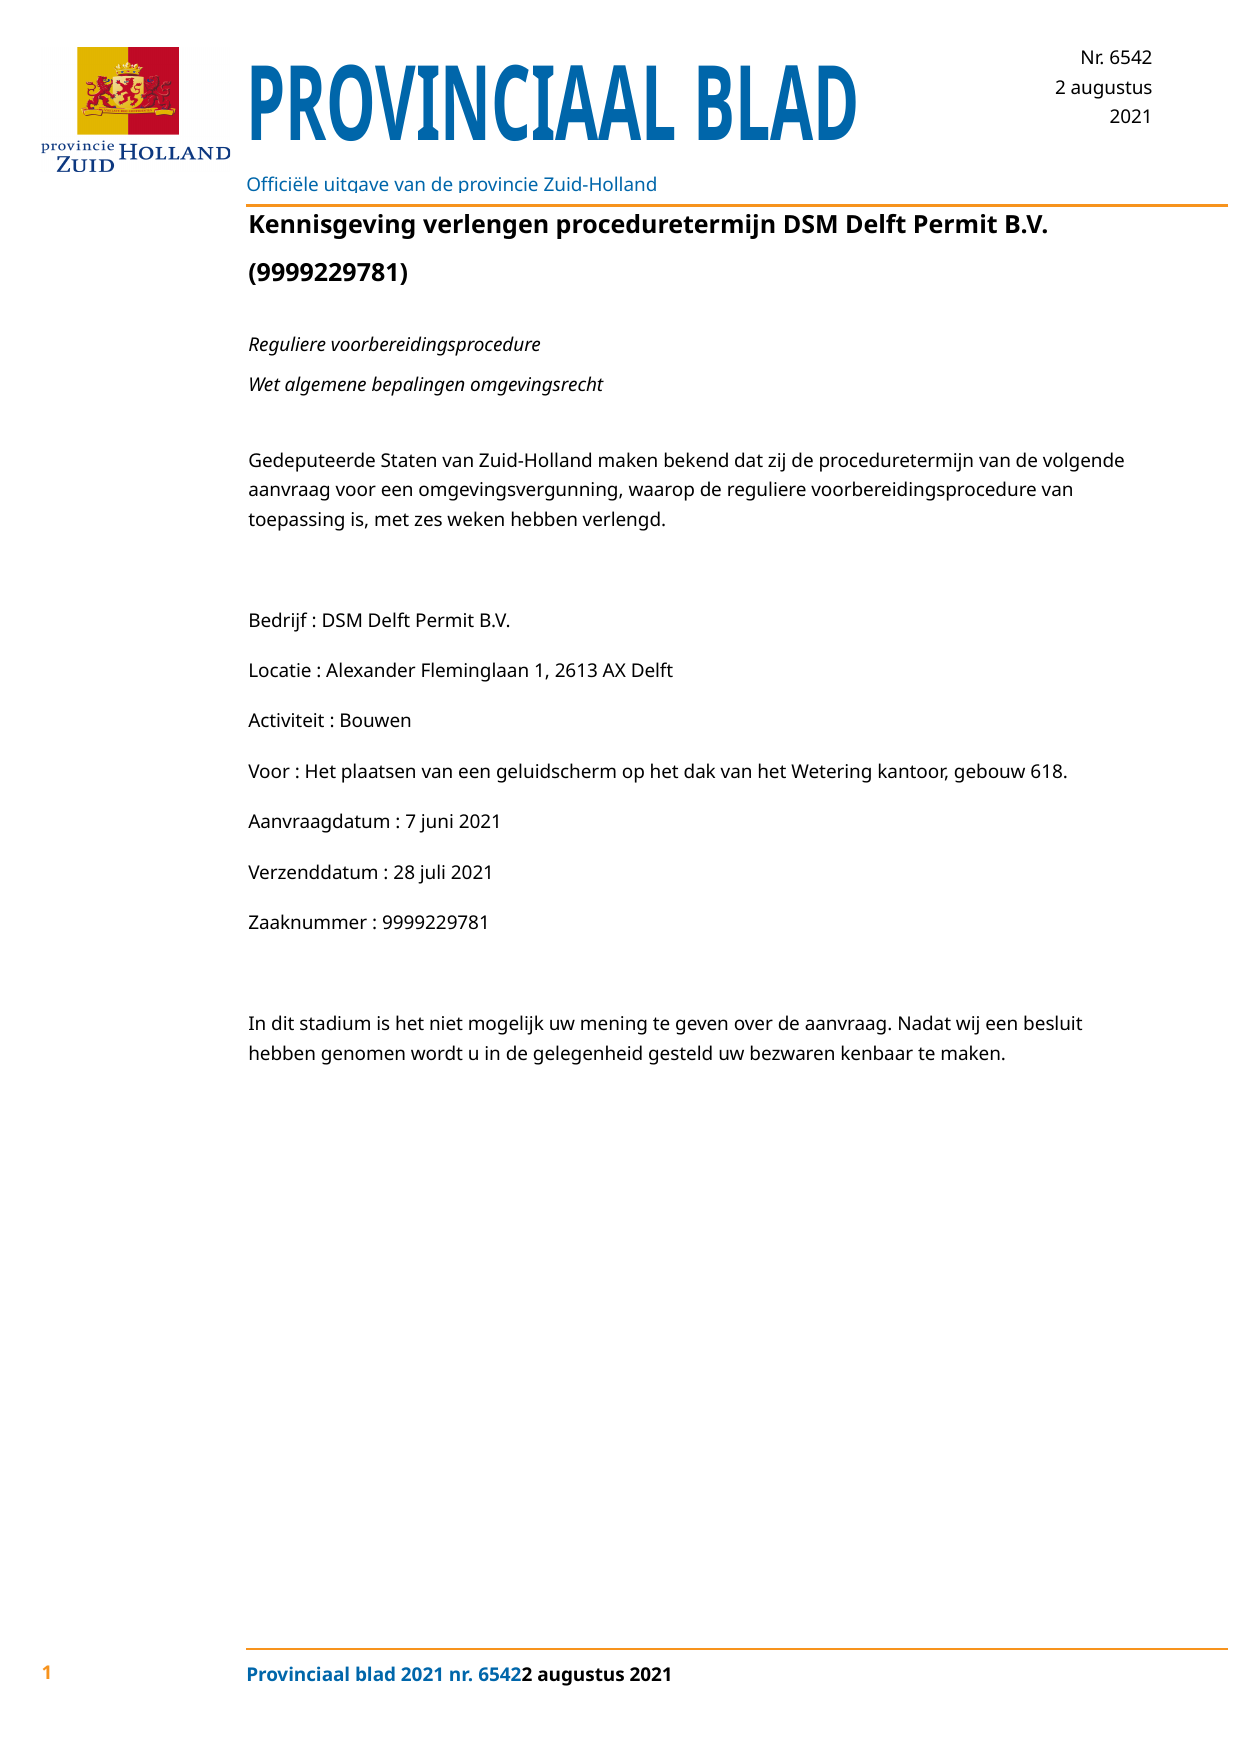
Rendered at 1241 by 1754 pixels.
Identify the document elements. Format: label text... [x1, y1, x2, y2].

text Verzenddatum : 28 juli 2021 [248, 859, 1152, 885]
text Aanvraagdatum : 7 juni 2021 [248, 808, 1152, 834]
text Kennisgeving verlengen proceduretermijn DSM Delft Permit B.V. (9999229781) [248, 207, 1152, 288]
text Activiteit : Bouwen [248, 708, 1152, 733]
text Reguliere voorbereidingsprocedure [248, 331, 1152, 357]
text Zaaknummer : 9999229781 [248, 909, 1152, 935]
text Bedrijf : DSM Delft Permit B.V. [248, 607, 1152, 633]
text In dit stadium is het niet mogelijk uw mening te geven over de aanvraag. Nadat wij een besluit hebben genomen wordt u in de gelegenheid gesteld uw bezwaren kenbaar te maken. [248, 1010, 1152, 1066]
text Locatie : Alexander Fleminglaan 1, 2613 AX Delft [248, 657, 1152, 683]
picture [41, 47, 231, 172]
text Voor : Het plaatsen van een geluidscherm op het dak van het Wetering kantoor, gebouw 618. [248, 758, 1152, 784]
text Gedeputeerde Staten van Zuid-Holland maken bekend dat zij de proceduretermijn van de volgende aanvraag voor een omgevingsvergunning, waarop de reguliere voorbereidingsprocedure van toepassing is, met zes weken hebben verlengd. [248, 447, 1152, 532]
text Wet algemene bepalingen omgevingsrecht [248, 371, 1152, 396]
